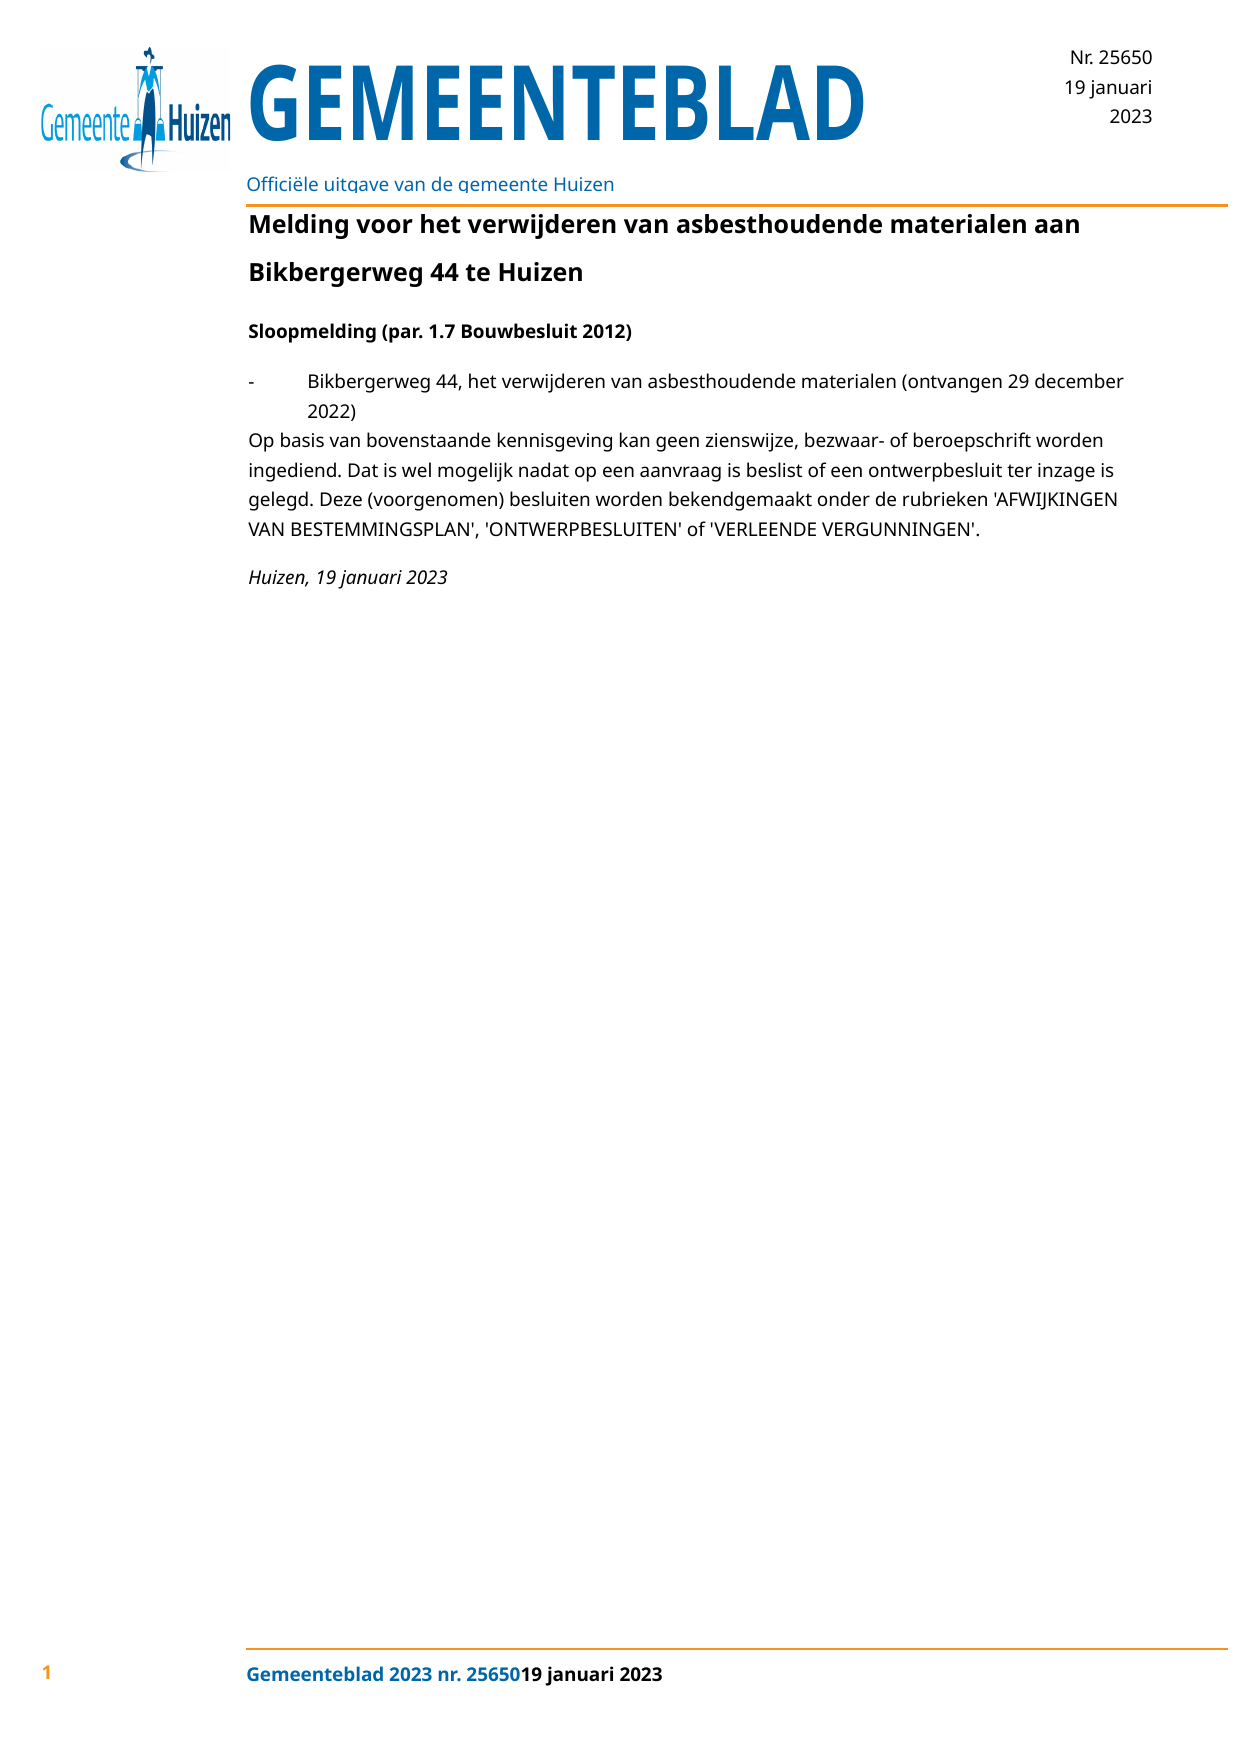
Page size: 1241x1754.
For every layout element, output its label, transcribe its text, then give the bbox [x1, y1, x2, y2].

text Sloopmelding (par. 1.7 Bouwbesluit 2012) [248, 318, 1152, 344]
text Huizen, 19 januari 2023 [248, 564, 1152, 590]
list Bikbergerweg 44, het verwijderen van asbesthoudende materialen (ontvangen 29 december 2022) [248, 368, 1152, 424]
text Melding voor het verwijderen van asbesthoudende materialen aan Bikbergerweg 44 te Huizen [248, 207, 1152, 288]
picture [41, 47, 231, 172]
text Op basis van bovenstaande kennisgeving kan geen zienswijze, bezwaar- of beroepschrift worden ingediend. Dat is wel mogelijk nadat op een aanvraag is beslist of een ontwerpbesluit ter inzage is gelegd. Deze (voorgenomen) besluiten worden bekendgemaakt onder de rubrieken 'AFWIJKINGEN VAN BESTEMMINGSPLAN', 'ONTWERPBESLUITEN' of 'VERLEENDE VERGUNNINGEN'. [248, 427, 1152, 542]
